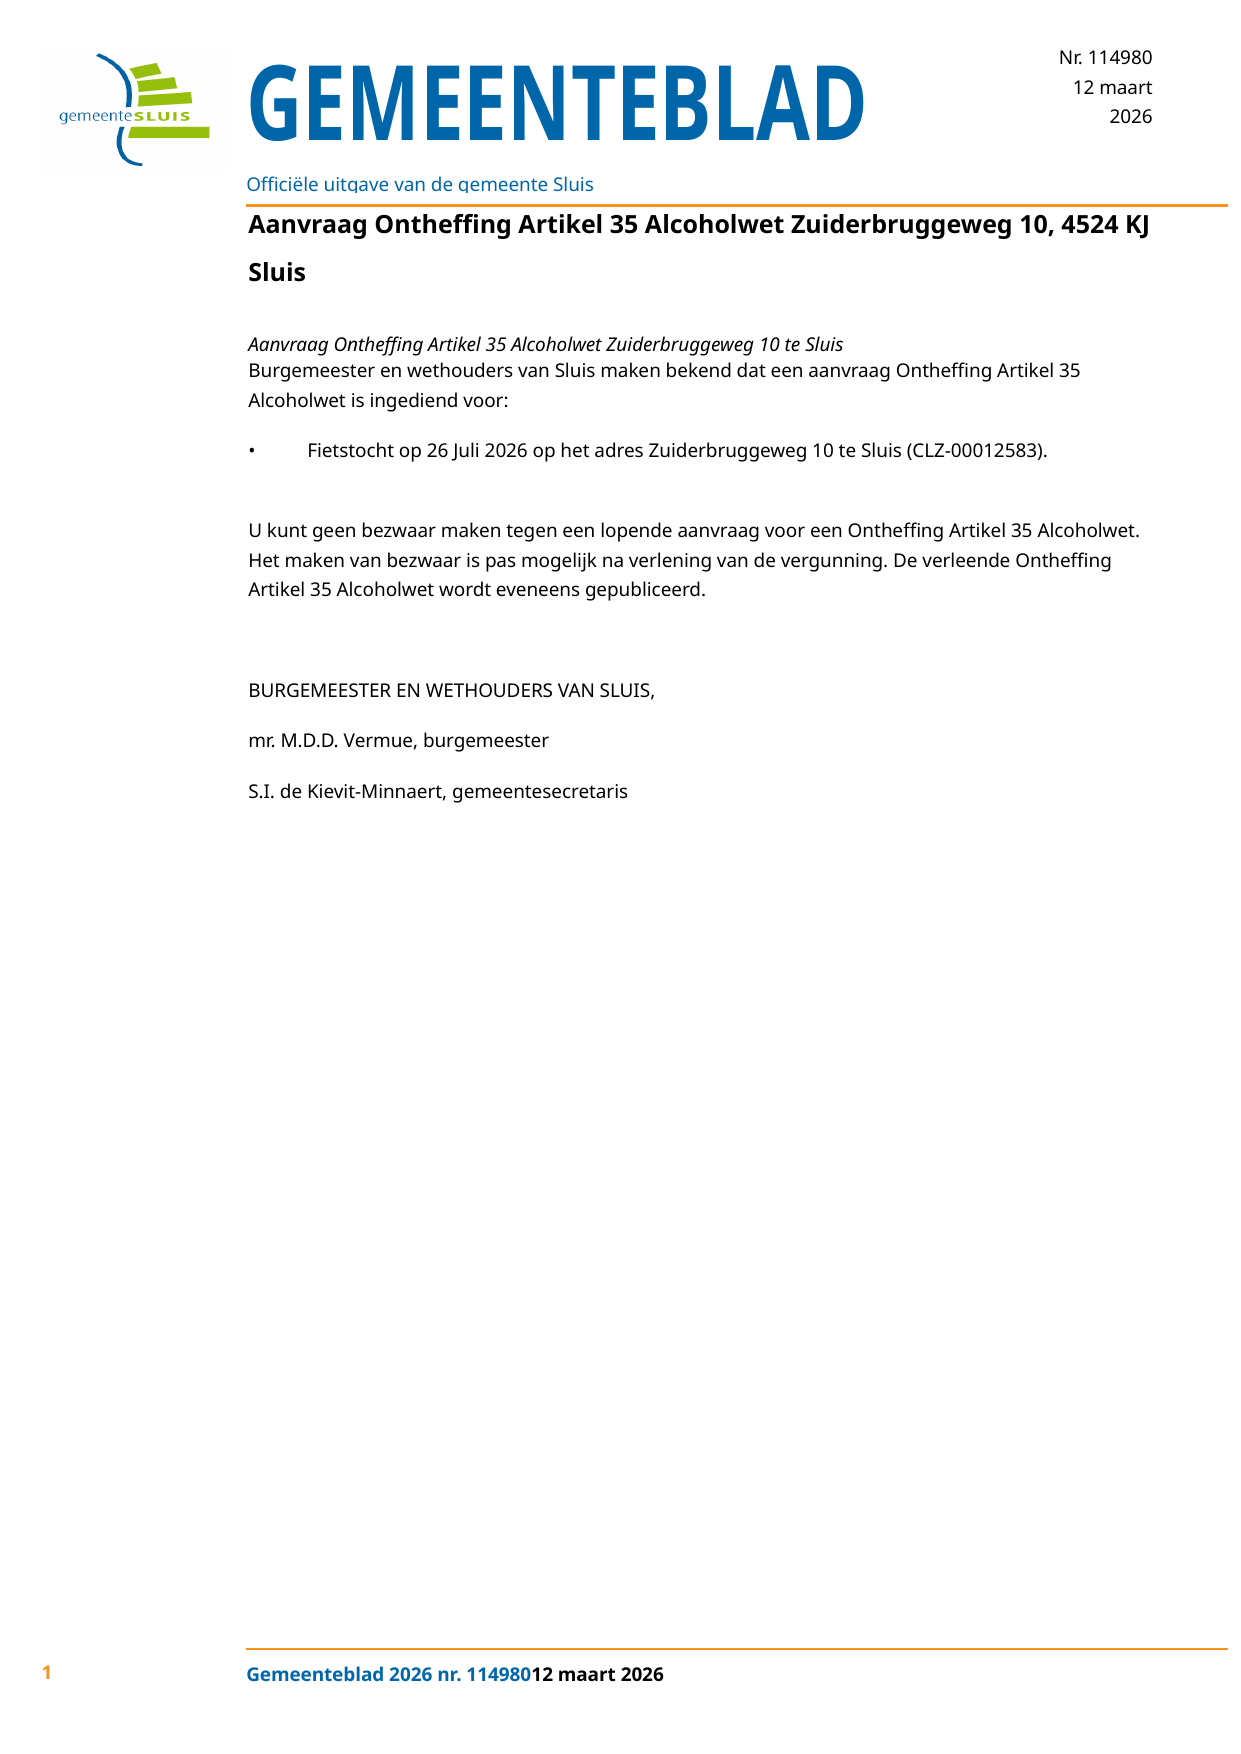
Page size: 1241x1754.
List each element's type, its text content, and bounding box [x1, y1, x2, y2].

text S.I. de Kievit-Minnaert, gemeentesecretaris [248, 778, 1152, 804]
text BURGEMEESTER EN WETHOUDERS VAN SLUIS, [248, 677, 1152, 703]
text mr. M.D.D. Vermue, burgemeester [248, 728, 1152, 753]
text Burgemeester en wethouders van Sluis maken bekend dat een aanvraag Ontheffing Artikel 35 Alcoholwet is ingediend voor: [248, 357, 1152, 412]
text Aanvraag Ontheffing Artikel 35 Alcoholwet Zuiderbruggeweg 10, 4524 KJ Sluis [248, 207, 1152, 288]
text U kunt geen bezwaar maken tegen een lopende aanvraag voor een Ontheffing Artikel 35 Alcoholwet. Het maken van bezwaar is pas mogelijk na verlening van de vergunning. De verleende Ontheffing Artikel 35 Alcoholwet wordt eveneens gepubliceerd. [248, 517, 1152, 602]
picture [41, 47, 231, 172]
text Aanvraag Ontheffing Artikel 35 Alcoholwet Zuiderbruggeweg 10 te Sluis [248, 331, 1152, 357]
list Fietstocht op 26 Juli 2026 op het adres Zuiderbruggeweg 10 te Sluis (CLZ-00012583). [248, 437, 1152, 463]
